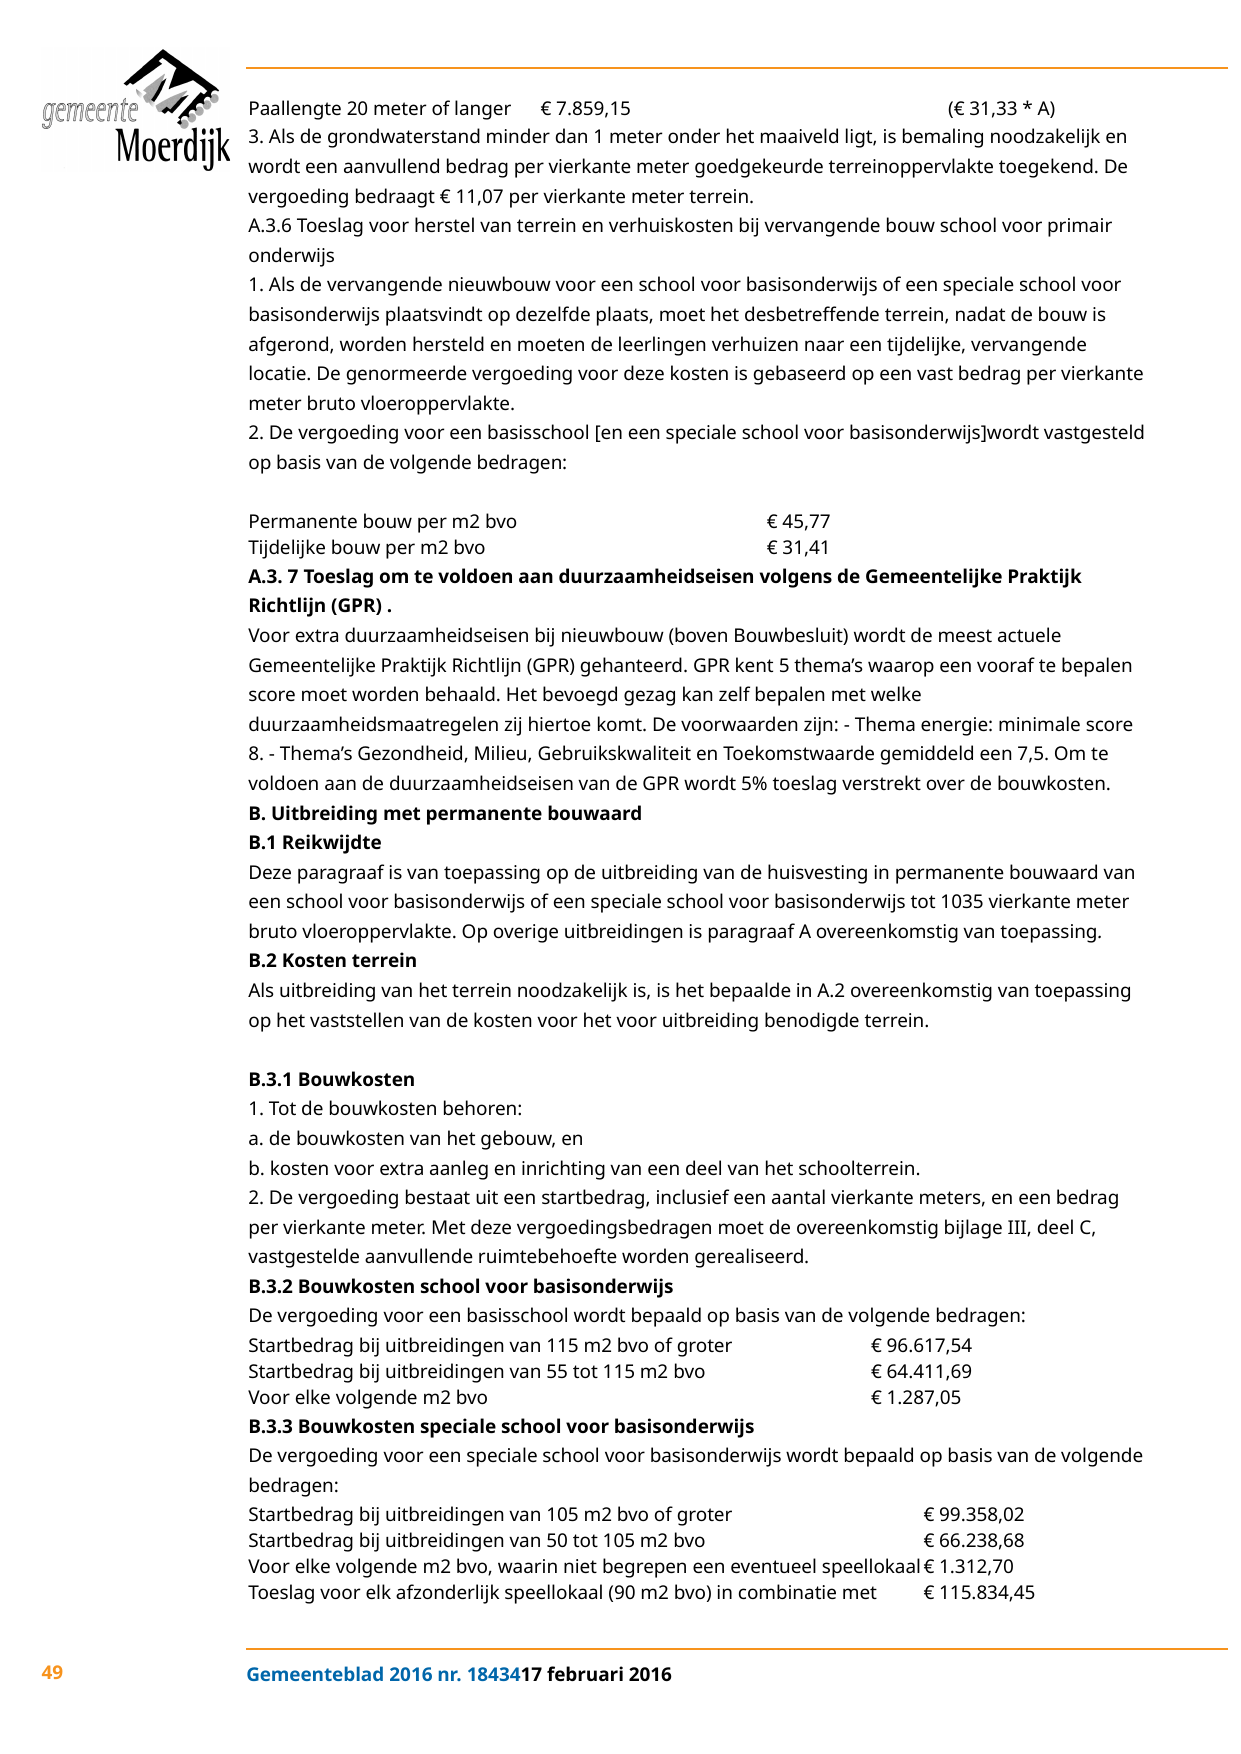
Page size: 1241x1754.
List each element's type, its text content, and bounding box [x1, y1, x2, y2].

table_cell Toeslag voor elk afzonderlijk speellokaal (90 m2 bvo) in combinatie met [248, 1579, 923, 1604]
table_cell (€ 31,33 * A) [948, 95, 1152, 121]
text 2. De vergoeding bestaat uit een startbedrag, inclusief een aantal vierkante meters, en een bedrag per vierkante meter. Met deze vergoedingsbedragen moet de overeenkomstig bijlage III, deel C, vastgestelde aanvullende ruimtebehoefte worden gerealiseerd. [248, 1184, 1152, 1269]
table_cell [744, 95, 948, 121]
text 1. Als de vervangende nieuwbouw voor een school voor basisonderwijs of een speciale school voor basisonderwijs plaatsvindt op dezelfde plaats, moet het desbetreffende terrein, nadat de bouw is afgerond, worden hersteld en moeten de leerlingen verhuizen naar een tijdelijke, vervangende locatie. De genormeerde vergoeding voor deze kosten is gebaseerd op een vast bedrag per vierkante meter bruto vloeroppervlakte. [248, 272, 1152, 416]
table_cell € 31,41 [767, 534, 1152, 560]
table_header € 45,77 [767, 509, 1152, 534]
text Voor extra duurzaamheidseisen bij nieuwbouw (boven Bouwbesluit) wordt de meest actuele Gemeentelijke Praktijk Richtlijn (GPR) gehanteerd. GPR kent 5 thema’s waarop een vooraf te bepalen score moet worden behaald. Het bevoegd gezag kan zelf bepalen met welke duurzaamheidsmaatregelen zij hiertoe komt. De voorwaarden zijn: - Thema energie: minimale score 8. - Thema’s Gezondheid, Milieu, Gebruikskwaliteit en Toekomstwaarde gemiddeld een 7,5. Om te voldoen aan de duurzaamheidseisen van de GPR wordt 5% toeslag verstrekt over de bouwkosten. [248, 622, 1152, 796]
text A.3. 7 Toeslag om te voldoen aan duurzaamheidseisen volgens de Gemeentelijke Praktijk Richtlijn (GPR) . [248, 563, 1152, 618]
table_cell € 66.238,68 [923, 1528, 1152, 1553]
picture [41, 47, 231, 172]
text B.3.2 Bouwkosten school voor basisonderwijs [248, 1273, 1152, 1299]
text 3. Als de grondwaterstand minder dan 1 meter onder het maaiveld ligt, is bemaling noodzakelijk en wordt een aanvullend bedrag per vierkante meter goedgekeurde terreinoppervlakte toegekend. De vergoeding bedraagt € 11,07 per vierkante meter terrein. [248, 124, 1152, 209]
text A.3.6 Toeslag voor herstel van terrein en verhuiskosten bij vervangende bouw school voor primair onderwijs [248, 212, 1152, 268]
text 2. De vergoeding voor een basisschool [en een speciale school voor basisonderwijs]wordt vastgesteld op basis van de volgende bedragen: [248, 419, 1152, 475]
text a. de bouwkosten van het gebouw, en [248, 1125, 1152, 1151]
table_cell Voor elke volgende m2 bvo, waarin niet begrepen een eventueel speellokaal [248, 1553, 923, 1579]
table_header Startbedrag bij uitbreidingen van 115 m2 bvo of groter [248, 1333, 871, 1358]
table_header € 96.617,54 [871, 1333, 1152, 1358]
table_cell € 115.834,45 [923, 1579, 1152, 1604]
table_cell Tijdelijke bouw per m2 bvo [248, 534, 767, 560]
table_cell € 7.859,15 [540, 95, 744, 121]
table_header Permanente bouw per m2 bvo [248, 509, 767, 534]
table_cell Startbedrag bij uitbreidingen van 55 tot 115 m2 bvo [248, 1358, 871, 1384]
text b. kosten voor extra aanleg en inrichting van een deel van het schoolterrein. [248, 1155, 1152, 1181]
text De vergoeding voor een basisschool wordt bepaald op basis van de volgende bedragen: [248, 1303, 1152, 1328]
table_cell € 64.411,69 [871, 1358, 1152, 1384]
table_cell Voor elke volgende m2 bvo [248, 1384, 871, 1409]
text Als uitbreiding van het terrein noodzakelijk is, is het bepaalde in A.2 overeenkomstig van toepassing op het vaststellen van de kosten voor het voor uitbreiding benodigde terrein. [248, 977, 1152, 1033]
table_cell Startbedrag bij uitbreidingen van 50 tot 105 m2 bvo [248, 1528, 923, 1553]
table_header € 99.358,02 [923, 1502, 1152, 1527]
text B.3.1 Bouwkosten [248, 1066, 1152, 1092]
table_cell € 1.287,05 [871, 1384, 1152, 1409]
table_cell Paallengte 20 meter of langer [248, 95, 540, 121]
table_cell € 1.312,70 [923, 1553, 1152, 1579]
text 1. Tot de bouwkosten behoren: [248, 1096, 1152, 1121]
text B.1 Reikwijdte [248, 829, 1152, 855]
text B. Uitbreiding met permanente bouwaard [248, 800, 1152, 826]
text De vergoeding voor een speciale school voor basisonderwijs wordt bepaald op basis van de volgende bedragen: [248, 1442, 1152, 1498]
table_header Startbedrag bij uitbreidingen van 105 m2 bvo of groter [248, 1502, 923, 1527]
text B.3.3 Bouwkosten speciale school voor basisonderwijs [248, 1413, 1152, 1438]
text Deze paragraaf is van toepassing op de uitbreiding van de huisvesting in permanente bouwaard van een school voor basisonderwijs of een speciale school voor basisonderwijs tot 1035 vierkante meter bruto vloeroppervlakte. Op overige uitbreidingen is paragraaf A overeenkomstig van toepassing. [248, 859, 1152, 944]
text B.2 Kosten terrein [248, 948, 1152, 973]
